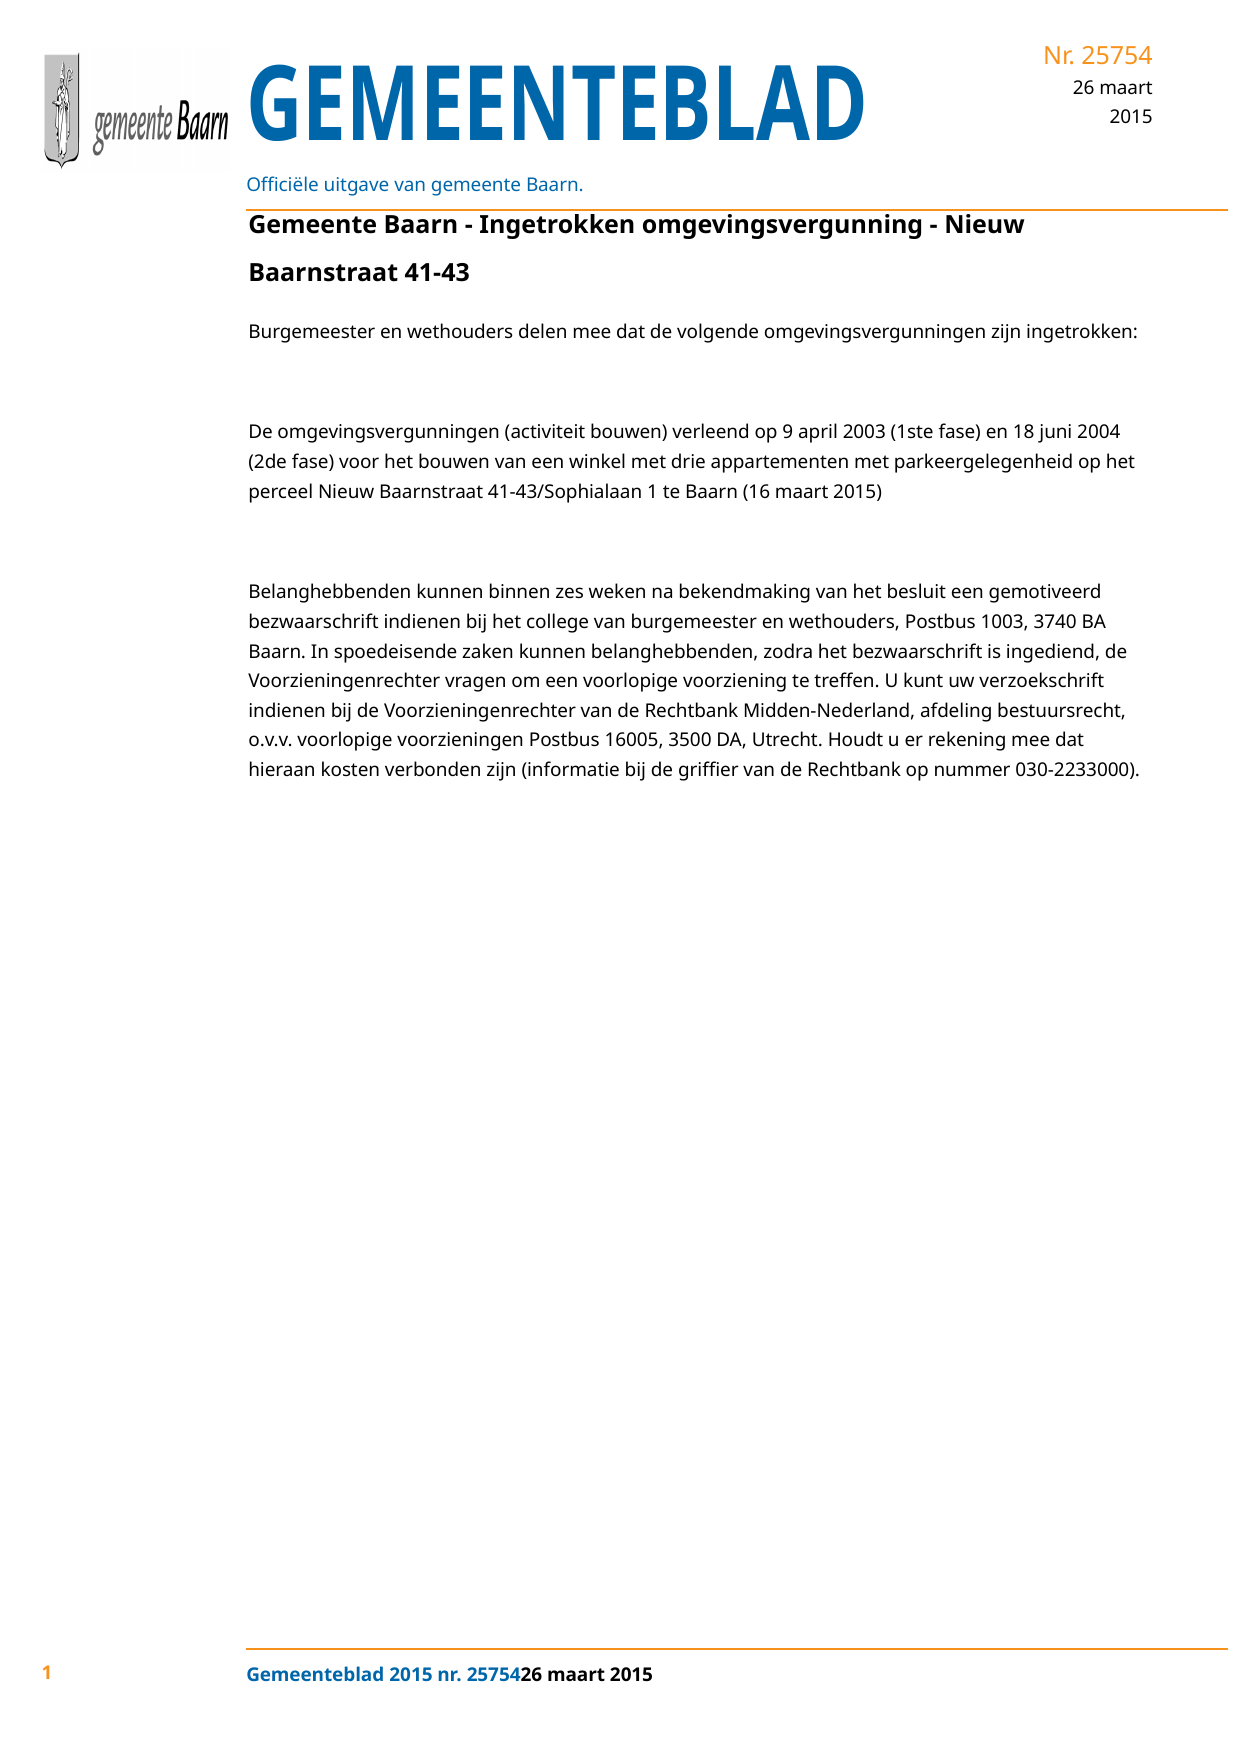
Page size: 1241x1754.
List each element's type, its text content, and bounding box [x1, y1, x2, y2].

text Belanghebbenden kunnen binnen zes weken na bekendmaking van het besluit een gemotiveerd bezwaarschrift indienen bij het college van burgemeester en wethouders, Postbus 1003, 3740 BA Baarn. In spoedeisende zaken kunnen belanghebbenden, zodra het bezwaarschrift is ingediend, de Voorzieningenrechter vragen om een voorlopige voorziening te treffen. U kunt uw verzoekschrift indienen bij de Voorzieningenrechter van de Rechtbank Midden-Nederland, afdeling bestuursrecht, o.v.v. voorlopige voorzieningen Postbus 16005, 3500 DA, Utrecht. Houdt u er rekening mee dat hieraan kosten verbonden zijn (informatie bij de griffier van de Rechtbank op nummer 030-2233000). [248, 579, 1152, 782]
text De omgevingsvergunningen (activiteit bouwen) verleend op 9 april 2003 (1ste fase) en 18 juni 2004 (2de fase) voor het bouwen van een winkel met drie appartementen met parkeergelegenheid op het perceel Nieuw Baarnstraat 41-43/Sophialaan 1 te Baarn (16 maart 2015) [248, 419, 1152, 504]
text Burgemeester en wethouders delen mee dat de volgende omgevingsvergunningen zijn ingetrokken: [248, 318, 1152, 344]
text Gemeente Baarn - Ingetrokken omgevingsvergunning - Nieuw Baarnstraat 41-43 [248, 211, 1152, 288]
picture [41, 47, 231, 172]
